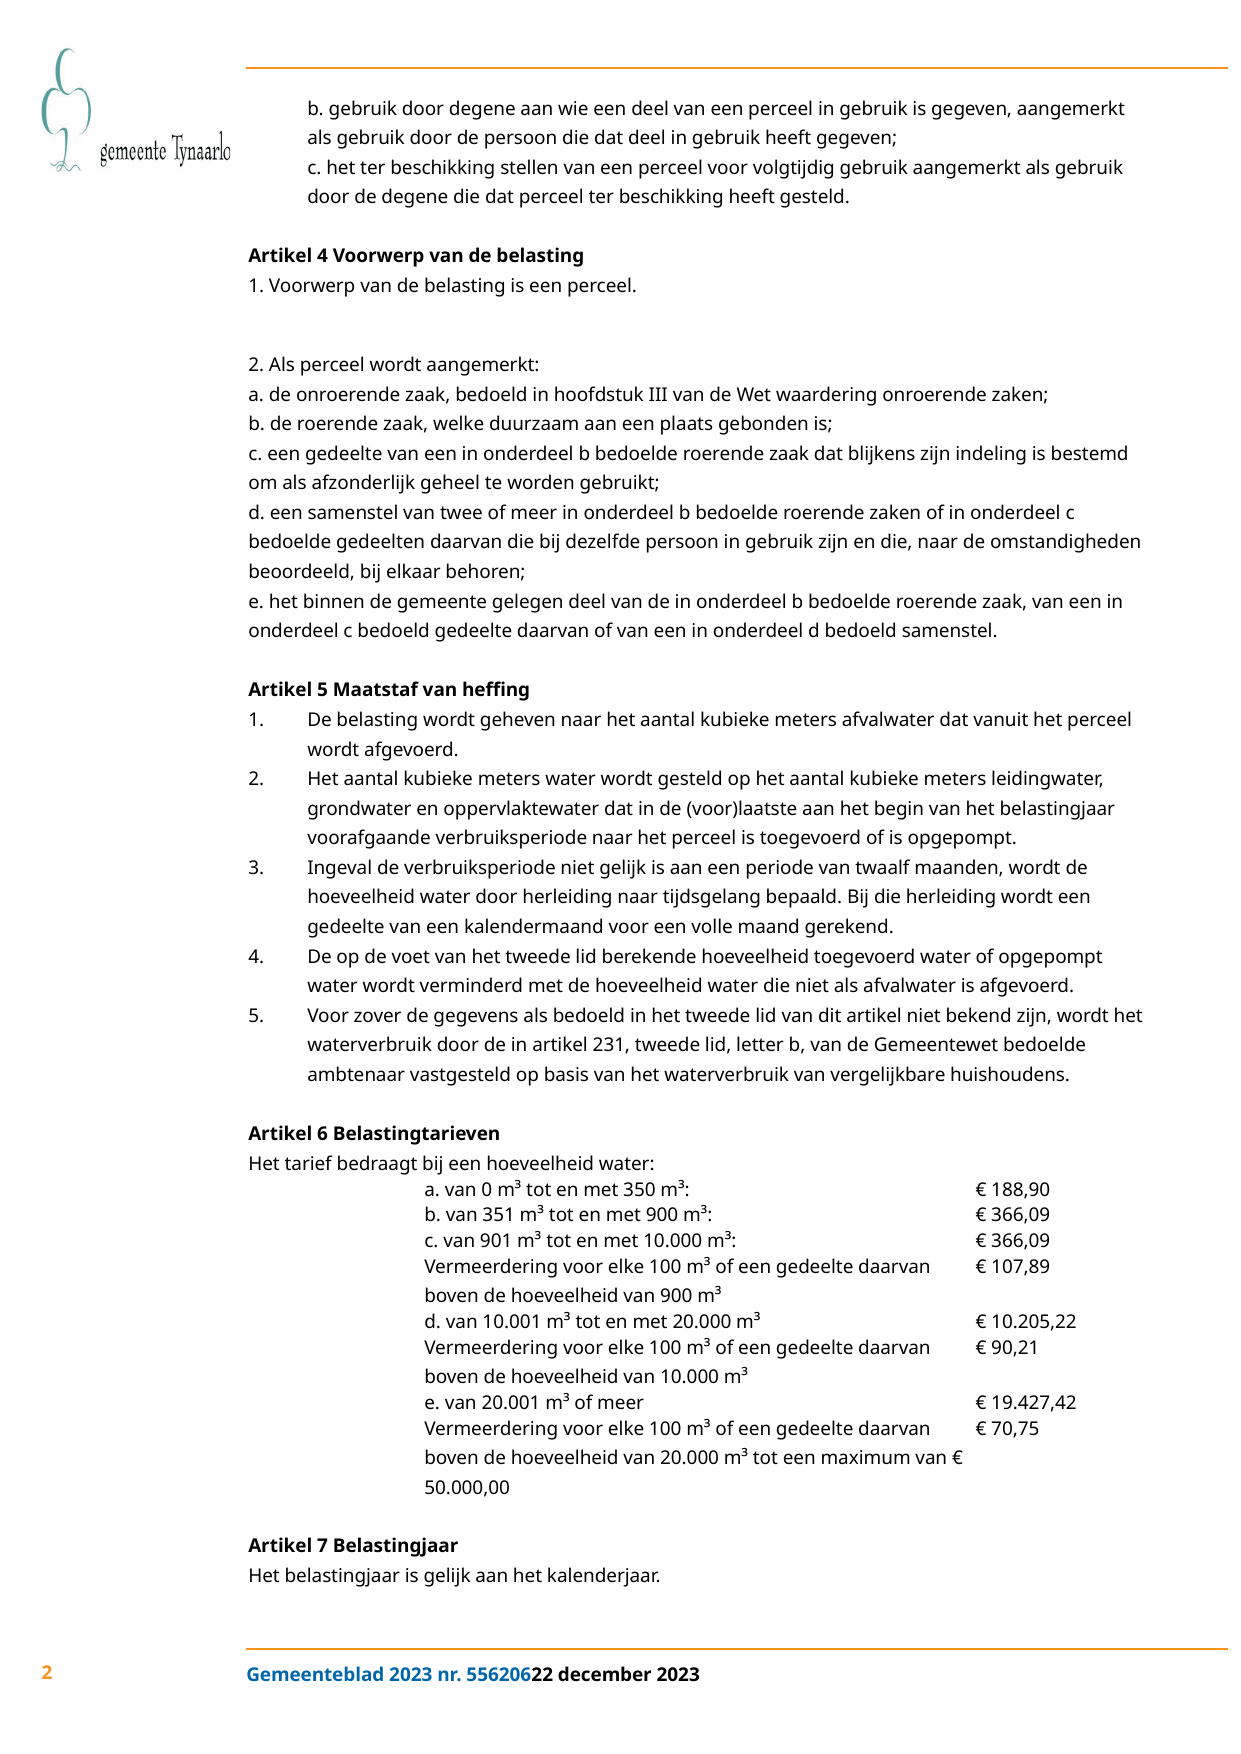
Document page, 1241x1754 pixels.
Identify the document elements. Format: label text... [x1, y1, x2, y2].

table_cell [248, 1308, 424, 1334]
table_cell € 70,75 [975, 1415, 1152, 1500]
list De belasting wordt geheven naar het aantal kubieke meters afvalwater dat vanuit het perceel wordt afgevoerd. [248, 706, 1152, 761]
text c. een gedeelte van een in onderdeel b bedoelde roerende zaak dat blijkens zijn indeling is bestemd om als afzonderlijk geheel te worden gebruikt; [248, 440, 1152, 495]
table_cell [248, 1334, 424, 1389]
list b. gebruik door degene aan wie een deel van een perceel in gebruik is gegeven, aangemerkt als gebruik door de persoon die dat deel in gebruik heeft gegeven; [248, 95, 1152, 150]
table_cell € 90,21 [975, 1334, 1152, 1389]
table_cell Vermeerdering voor elke 100 m³ of een gedeelte daarvan boven de hoeveelheid van 900 m³ [424, 1253, 975, 1308]
table_cell Vermeerdering voor elke 100 m³ of een gedeelte daarvan boven de hoeveelheid van 20.000 m³ tot een maximum van € 50.000,00 [424, 1415, 975, 1500]
table_cell € 19.427,42 [975, 1389, 1152, 1415]
table_cell e. van 20.001 m³ of meer [424, 1389, 975, 1415]
table_cell [248, 1201, 424, 1227]
list Voor zover de gegevens als bedoeld in het tweede lid van dit artikel niet bekend zijn, wordt het waterverbruik door de in artikel 231, tweede lid, letter b, van de Gemeentewet bedoelde ambtenaar vastgesteld op basis van het waterverbruik van vergelijkbare huishoudens. [248, 1002, 1152, 1087]
text 1. Voorwerp van de belasting is een perceel. [248, 272, 1152, 298]
text Artikel 5 Maatstaf van heffing [248, 677, 1152, 702]
text Artikel 7 Belastingjaar [248, 1533, 1152, 1558]
table_cell € 10.205,22 [975, 1308, 1152, 1334]
table_cell b. van 351 m³ tot en met 900 m³: [424, 1201, 975, 1227]
table_cell € 107,89 [975, 1253, 1152, 1308]
table_cell [248, 1176, 424, 1201]
text e. het binnen de gemeente gelegen deel van de in onderdeel b bedoelde roerende zaak, van een in onderdeel c bedoeld gedeelte daarvan of van een in onderdeel d bedoeld samenstel. [248, 588, 1152, 643]
text b. de roerende zaak, welke duurzaam aan een plaats gebonden is; [248, 410, 1152, 436]
table_cell [248, 1389, 424, 1415]
text Artikel 6 Belastingtarieven [248, 1120, 1152, 1146]
table_cell € 188,90 [975, 1176, 1152, 1201]
text d. een samenstel van twee of meer in onderdeel b bedoelde roerende zaken of in onderdeel c bedoelde gedeelten daarvan die bij dezelfde persoon in gebruik zijn en die, naar de omstandigheden beoordeeld, bij elkaar behoren; [248, 499, 1152, 584]
list De op de voet van het tweede lid berekende hoeveelheid toegevoerd water of opgepompt water wordt verminderd met de hoeveelheid water die niet als afvalwater is afgevoerd. [248, 943, 1152, 998]
table_cell c. van 901 m³ tot en met 10.000 m³: [424, 1227, 975, 1253]
list Ingeval de verbruiksperiode niet gelijk is aan een periode van twaalf maanden, wordt de hoeveelheid water door herleiding naar tijdsgelang bepaald. Bij die herleiding wordt een gedeelte van een kalendermaand voor een volle maand gerekend. [248, 854, 1152, 939]
table_cell [248, 1415, 424, 1500]
table_cell a. van 0 m³ tot en met 350 m³: [424, 1176, 975, 1201]
text Het belastingjaar is gelijk aan het kalenderjaar. [248, 1562, 1152, 1588]
table_cell d. van 10.001 m³ tot en met 20.000 m³ [424, 1308, 975, 1334]
table_header Het tarief bedraagt bij een hoeveelheid water: [248, 1150, 1152, 1176]
text a. de onroerende zaak, bedoeld in hoofdstuk III van de Wet waardering onroerende zaken; [248, 381, 1152, 406]
table_cell [248, 1253, 424, 1308]
table_cell [248, 1227, 424, 1253]
table_cell Vermeerdering voor elke 100 m³ of een gedeelte daarvan boven de hoeveelheid van 10.000 m³ [424, 1334, 975, 1389]
text Artikel 4 Voorwerp van de belasting [248, 243, 1152, 268]
text 2. Als perceel wordt aangemerkt: [248, 351, 1152, 377]
picture [41, 47, 231, 172]
list c. het ter beschikking stellen van een perceel voor volgtijdig gebruik aangemerkt als gebruik door de degene die dat perceel ter beschikking heeft gesteld. [248, 154, 1152, 209]
list Het aantal kubieke meters water wordt gesteld op het aantal kubieke meters leidingwater, grondwater en oppervlaktewater dat in de (voor)laatste aan het begin van het belastingjaar voorafgaande verbruiksperiode naar het perceel is toegevoerd of is opgepompt. [248, 765, 1152, 850]
table_cell € 366,09 [975, 1227, 1152, 1253]
table_cell € 366,09 [975, 1201, 1152, 1227]
